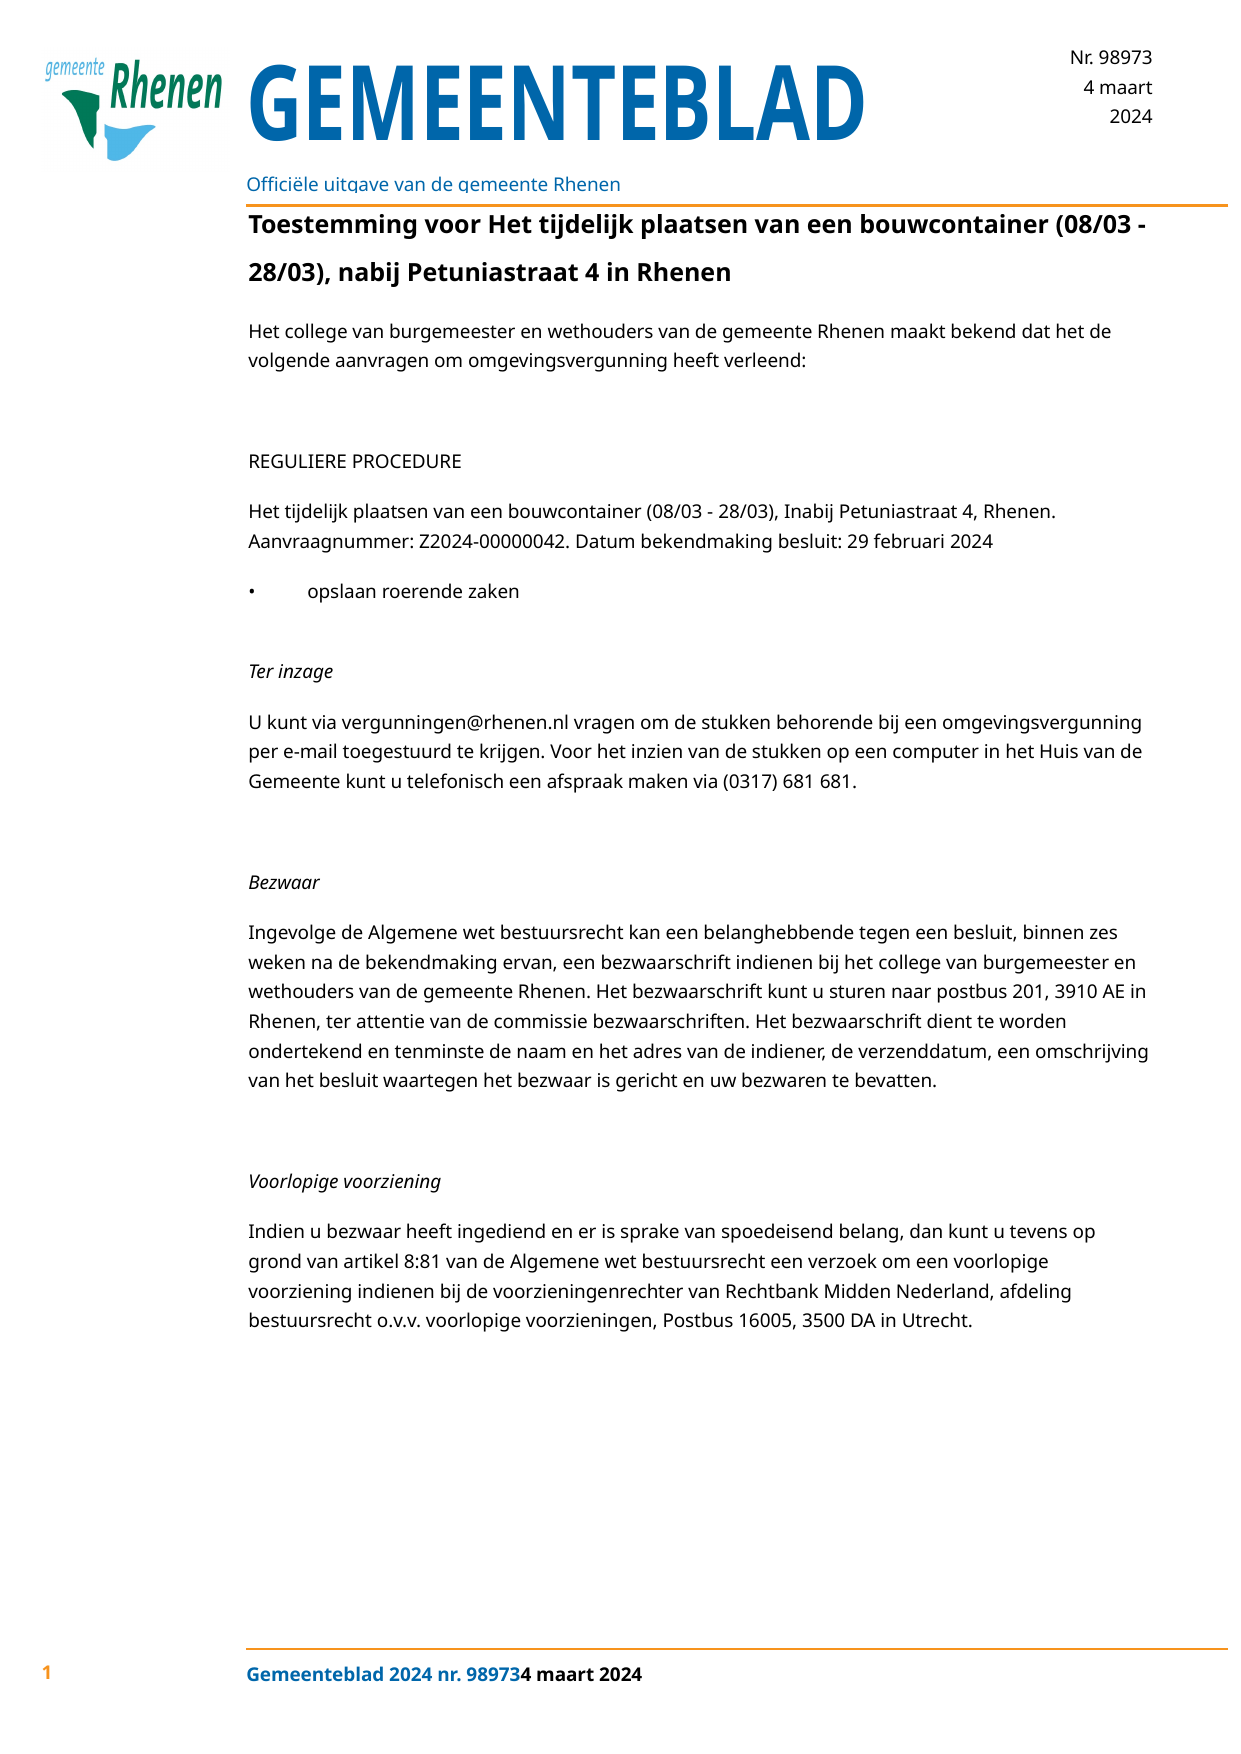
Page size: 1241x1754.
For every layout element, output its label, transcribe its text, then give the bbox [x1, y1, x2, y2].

picture [41, 47, 231, 172]
text Indien u bezwaar heeft ingediend en er is sprake van spoedeisend belang, dan kunt u tevens op grond van artikel 8:81 van de Algemene wet bestuursrecht een verzoek om een voorlopige voorziening indienen bij de voorzieningenrechter van Rechtbank Midden Nederland, afdeling bestuursrecht o.v.v. voorlopige voorzieningen, Postbus 16005, 3500 DA in Utrecht. [248, 1219, 1152, 1333]
text Voorlopige voorziening [248, 1168, 1152, 1194]
text Ingevolge de Algemene wet bestuursrecht kan een belanghebbende tegen een besluit, binnen zes weken na de bekendmaking ervan, een bezwaarschrift indienen bij het college van burgemeester en wethouders van de gemeente Rhenen. Het bezwaarschrift kunt u sturen naar postbus 201, 3910 AE in Rhenen, ter attentie van de commissie bezwaarschriften. Het bezwaarschrift dient te worden ondertekend en tenminste de naam en het adres van de indiener, de verzenddatum, een omschrijving van het besluit waartegen het bezwaar is gericht en uw bezwaren te bevatten. [248, 919, 1152, 1093]
text Toestemming voor Het tijdelijk plaatsen van een bouwcontainer (08/03 - 28/03), nabij Petuniastraat 4 in Rhenen [248, 207, 1152, 288]
text Het tijdelijk plaatsen van een bouwcontainer (08/03 - 28/03), Inabij Petuniastraat 4, Rhenen. Aanvraagnummer: Z2024-00000042. Datum bekendmaking besluit: 29 februari 2024 [248, 499, 1152, 554]
text U kunt via vergunningen@rhenen.nl vragen om de stukken behorende bij een omgevingsvergunning per e-mail toegestuurd te krijgen. Voor het inzien van de stukken op een computer in het Huis van de Gemeente kunt u telefonisch een afspraak maken via (0317) 681 681. [248, 709, 1152, 794]
text Het college van burgemeester en wethouders van de gemeente Rhenen maakt bekend dat het de volgende aanvragen om omgevingsvergunning heeft verleend: [248, 318, 1152, 373]
list opslaan roerende zaken [248, 579, 1152, 604]
text Bezwaar [248, 869, 1152, 895]
text REGULIERE PROCEDURE [248, 448, 1152, 474]
text Ter inzage [248, 659, 1152, 684]
